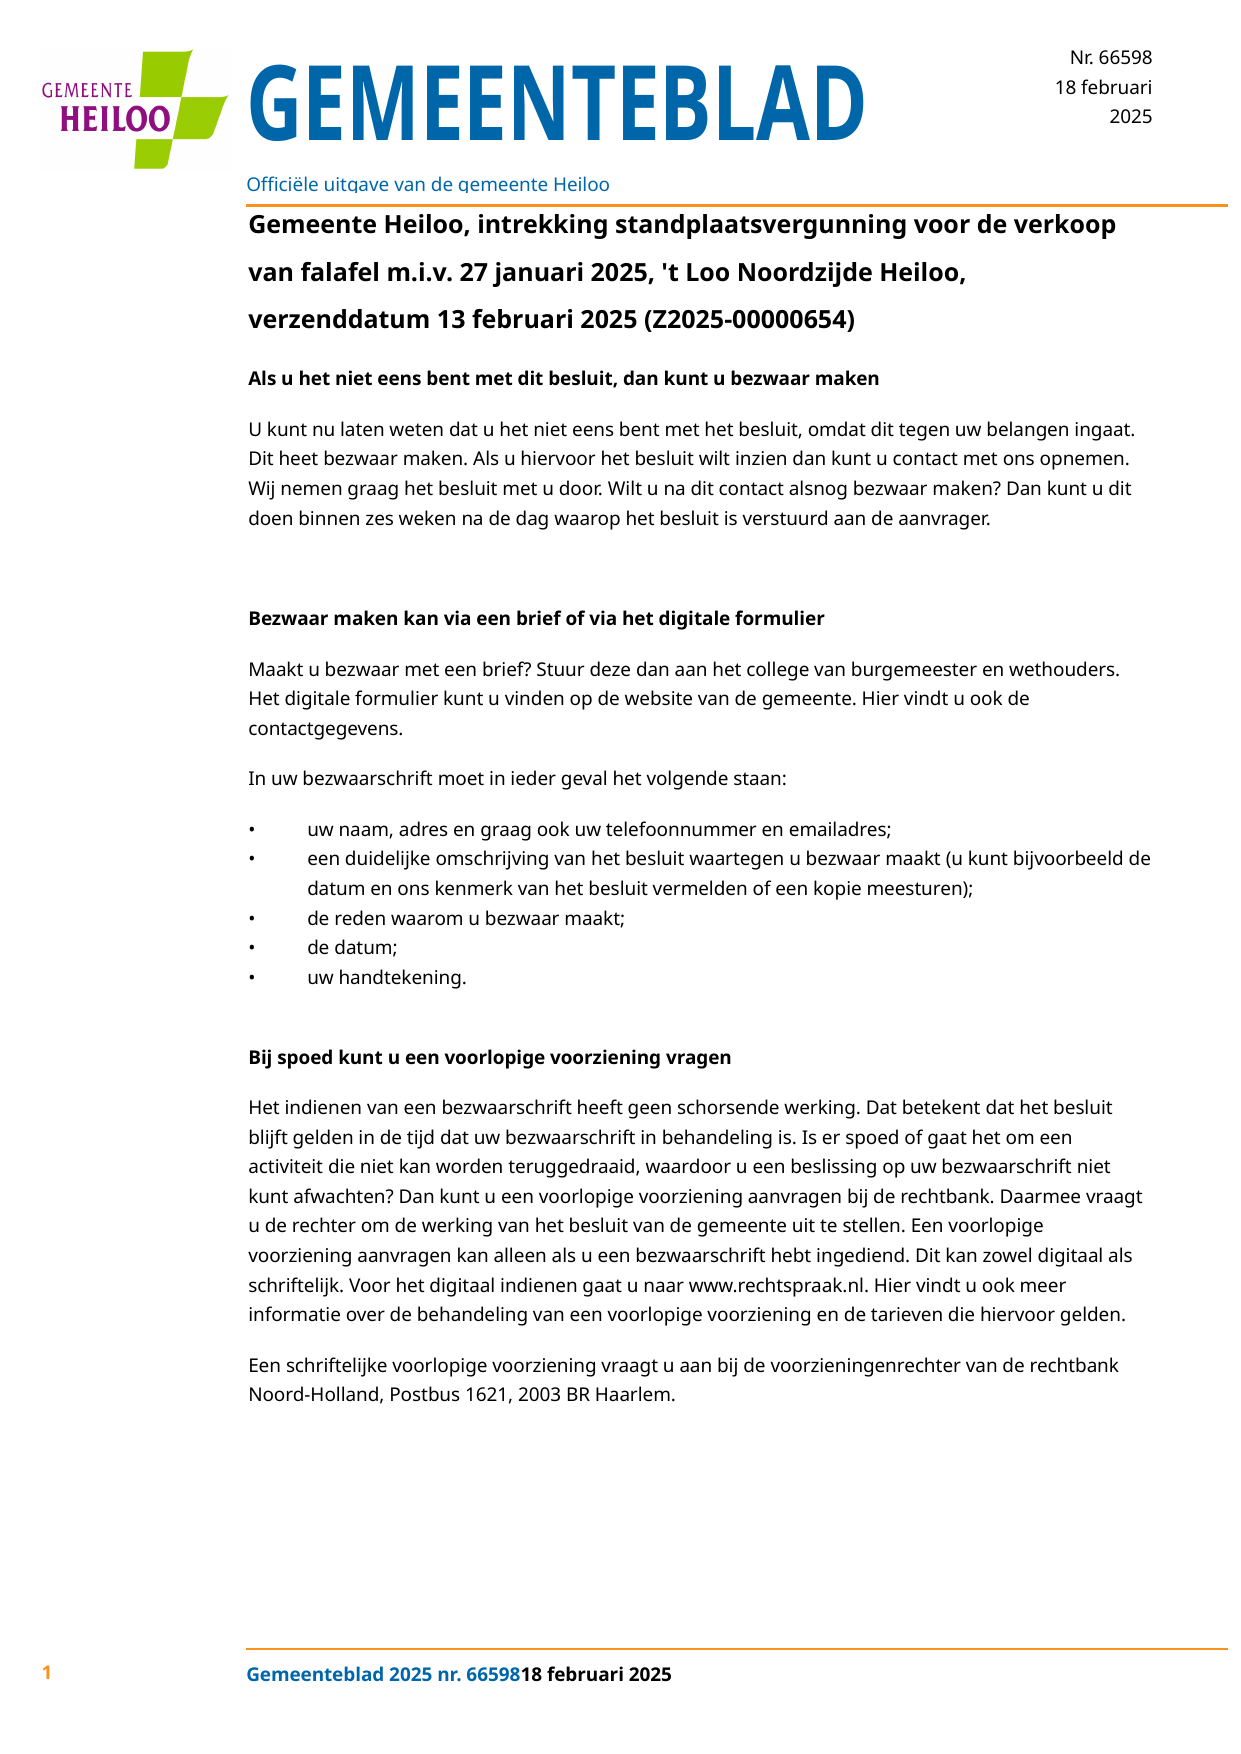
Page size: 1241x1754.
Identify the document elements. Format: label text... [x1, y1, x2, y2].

list de datum; [248, 934, 1152, 960]
picture [41, 47, 231, 172]
text Gemeente Heiloo, intrekking standplaatsvergunning voor de verkoop van falafel m.i.v. 27 januari 2025, 't Loo Noordzijde Heiloo, verzenddatum 13 februari 2025 (Z2025-00000654) [248, 207, 1152, 336]
text Bezwaar maken kan via een brief of via het digitale formulier [248, 606, 1152, 631]
text Maakt u bezwaar met een brief? Stuur deze dan aan het college van burgemeester en wethouders. Het digitale formulier kunt u vinden op de website van de gemeente. Hier vindt u ook de contactgegevens. [248, 656, 1152, 741]
text Een schriftelijke voorlopige voorziening vraagt u aan bij de voorzieningenrechter van de rechtbank Noord-Holland, Postbus 1621, 2003 BR Haarlem. [248, 1352, 1152, 1407]
list uw handtekening. [248, 964, 1152, 989]
list een duidelijke omschrijving van het besluit waartegen u bezwaar maakt (u kunt bijvoorbeeld de datum en ons kenmerk van het besluit vermelden of een kopie meesturen); [248, 846, 1152, 901]
text Het indienen van een bezwaarschrift heeft geen schorsende werking. Dat betekent dat het besluit blijft gelden in de tijd dat uw bezwaarschrift in behandeling is. Is er spoed of gaat het om een activiteit die niet kan worden teruggedraaid, waardoor u een beslissing op uw bezwaarschrift niet kunt afwachten? Dan kunt u een voorlopige voorziening aanvragen bij de rechtbank. Daarmee vraagt u de rechter om de werking van het besluit van de gemeente uit te stellen. Een voorlopige voorziening aanvragen kan alleen als u een bezwaarschrift hebt ingediend. Dit kan zowel digitaal als schriftelijk. Voor het digitaal indienen gaat u naar www.rechtspraak.nl. Hier vindt u ook meer informatie over de behandeling van een voorlopige voorziening en de tarieven die hiervoor gelden. [248, 1094, 1152, 1327]
list de reden waarom u bezwaar maakt; [248, 905, 1152, 930]
text In uw bezwaarschrift moet in ieder geval het volgende staan: [248, 766, 1152, 791]
text Als u het niet eens bent met dit besluit, dan kunt u bezwaar maken [248, 366, 1152, 391]
text Bij spoed kunt u een voorlopige voorziening vragen [248, 1044, 1152, 1069]
text U kunt nu laten weten dat u het niet eens bent met het besluit, omdat dit tegen uw belangen ingaat. Dit heet bezwaar maken. Als u hiervoor het besluit wilt inzien dan kunt u contact met ons opnemen. Wij nemen graag het besluit met u door. Wilt u na dit contact alsnog bezwaar maken? Dan kunt u dit doen binnen zes weken na de dag waarop het besluit is verstuurd aan de aanvrager. [248, 416, 1152, 530]
list uw naam, adres en graag ook uw telefoonnummer en emailadres; [248, 816, 1152, 842]
